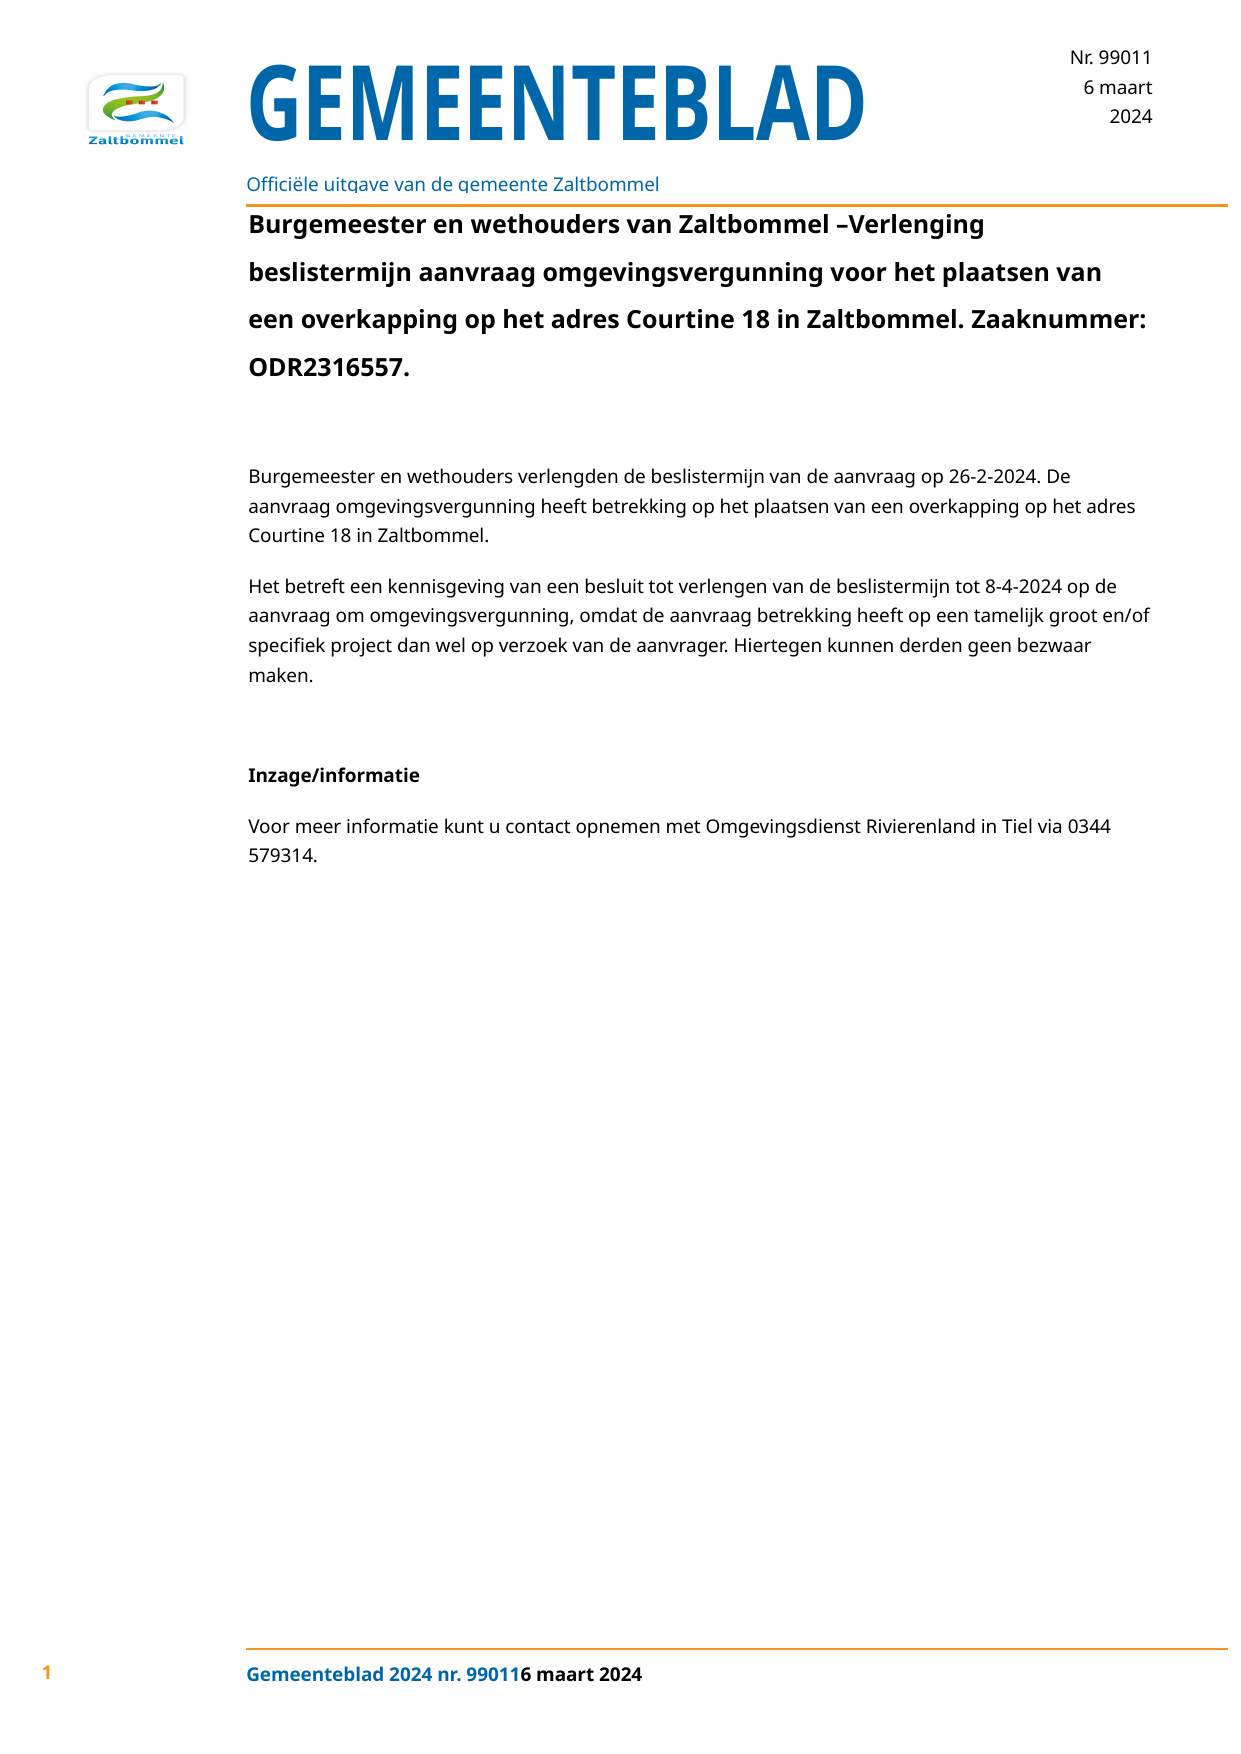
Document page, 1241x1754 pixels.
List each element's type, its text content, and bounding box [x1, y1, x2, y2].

picture [41, 47, 231, 172]
text Inzage/informatie [248, 763, 1152, 788]
text Het betreft een kennisgeving van een besluit tot verlengen van de beslistermijn tot 8-4-2024 op de aanvraag om omgevingsvergunning, omdat de aanvraag betrekking heeft op een tamelijk groot en/of specifiek project dan wel op verzoek van de aanvrager. Hiertegen kunnen derden geen bezwaar maken. [248, 573, 1152, 688]
text Burgemeester en wethouders van Zaltbommel –Verlenging beslistermijn aanvraag omgevingsvergunning voor het plaatsen van een overkapping op het adres Courtine 18 in Zaltbommel. Zaaknummer: ODR2316557. [248, 207, 1152, 384]
text Burgemeester en wethouders verlengden de beslistermijn van de aanvraag op 26-2-2024. De aanvraag omgevingsvergunning heeft betrekking op het plaatsen van een overkapping op het adres Courtine 18 in Zaltbommel. [248, 463, 1152, 548]
text Voor meer informatie kunt u contact opnemen met Omgevingsdienst Rivierenland in Tiel via 0344 579314. [248, 813, 1152, 868]
